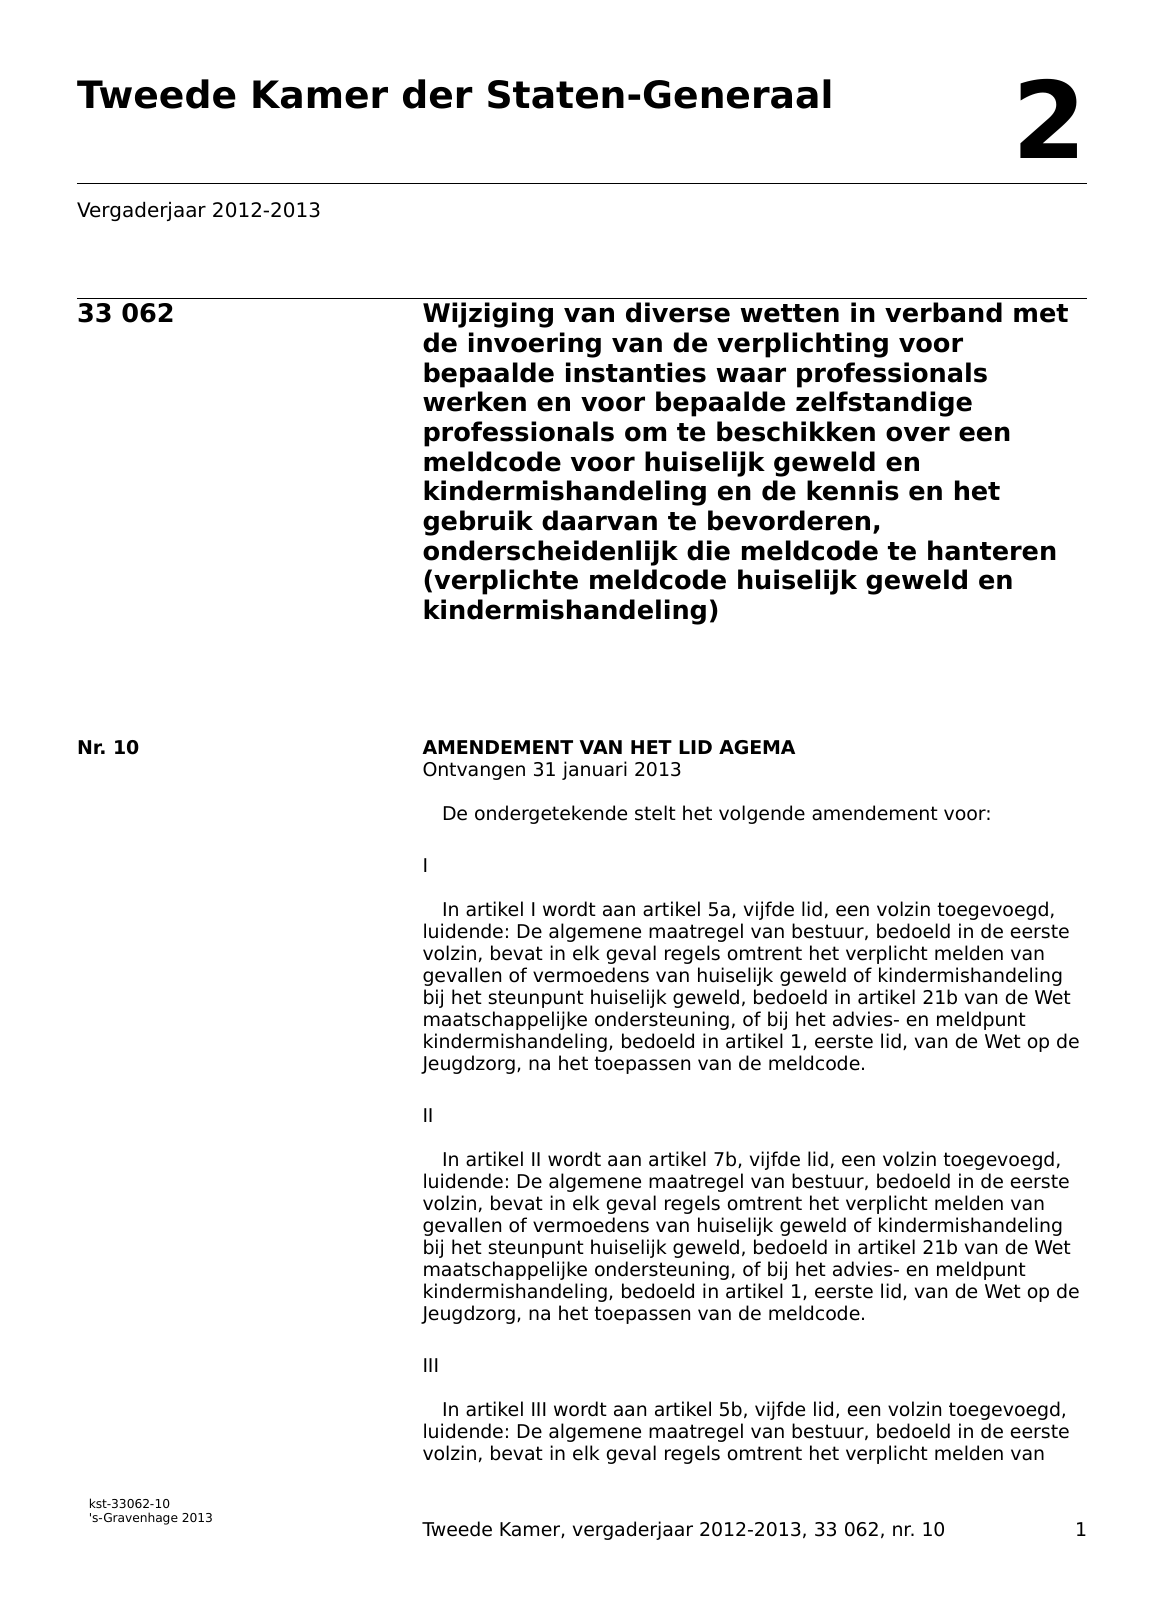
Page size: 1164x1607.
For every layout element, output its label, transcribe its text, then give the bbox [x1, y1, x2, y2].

table_header 2 [886, 59, 1087, 183]
text 's-Gravenhage 2013 [88, 1511, 323, 1525]
text In artikel III wordt aan artikel 5b, vijfde lid, een volzin toegevoegd, luidende: De algemene maatregel van bestuur, bedoeld in de eerste volzin, bevat in elk geval regels omtrent het verplicht melden van [422, 1399, 1087, 1465]
subtitle 33 062 Wijziging van diverse wetten in verband met de invoering van de verplichting voor bepaalde instanties waar professionals werken en voor bepaalde zelfstandige professionals om te beschikken over een meldcode voor huiselijk geweld en kindermishandeling en de kennis en het gebruik daarvan te bevorderen, onderscheidenlijk die meldcode te hanteren (verplichte meldcode huiselijk geweld en kindermishandeling) [77, 299, 1087, 626]
text kst-33062-10 [88, 1497, 323, 1511]
text De ondergetekende stelt het volgende amendement voor: [422, 803, 1087, 825]
table_cell Vergaderjaar 2012-2013 [77, 184, 1087, 298]
subtitle III [422, 1355, 1087, 1377]
subtitle I [422, 855, 1087, 877]
text Ontvangen 31 januari 2013 [422, 758, 1087, 781]
text In artikel II wordt aan artikel 7b, vijfde lid, een volzin toegevoegd, luidende: De algemene maatregel van bestuur, bedoeld in de eerste volzin, bevat in elk geval regels omtrent het verplicht melden van gevallen of vermoedens van huiselijk geweld of kindermishandeling bij het steunpunt huiselijk geweld, bedoeld in artikel 21b van de Wet maatschappelijke ondersteuning, of bij het advies- en meldpunt kindermishandeling, bedoeld in artikel 1, eerste lid, van de Wet op de Jeugdzorg, na het toepassen van de meldcode. [422, 1149, 1087, 1325]
subtitle II [422, 1105, 1087, 1127]
subtitle Nr. 10 AMENDEMENT VAN HET LID AGEMA [77, 737, 1087, 758]
table_header Tweede Kamer der Staten-Generaal [77, 59, 886, 183]
text In artikel I wordt aan artikel 5a, vijfde lid, een volzin toegevoegd, luidende: De algemene maatregel van bestuur, bedoeld in de eerste volzin, bevat in elk geval regels omtrent het verplicht melden van gevallen of vermoedens van huiselijk geweld of kindermishandeling bij het steunpunt huiselijk geweld, bedoeld in artikel 21b van de Wet maatschappelijke ondersteuning, of bij het advies- en meldpunt kindermishandeling, bedoeld in artikel 1, eerste lid, van de Wet op de Jeugdzorg, na het toepassen van de meldcode. [422, 899, 1087, 1075]
